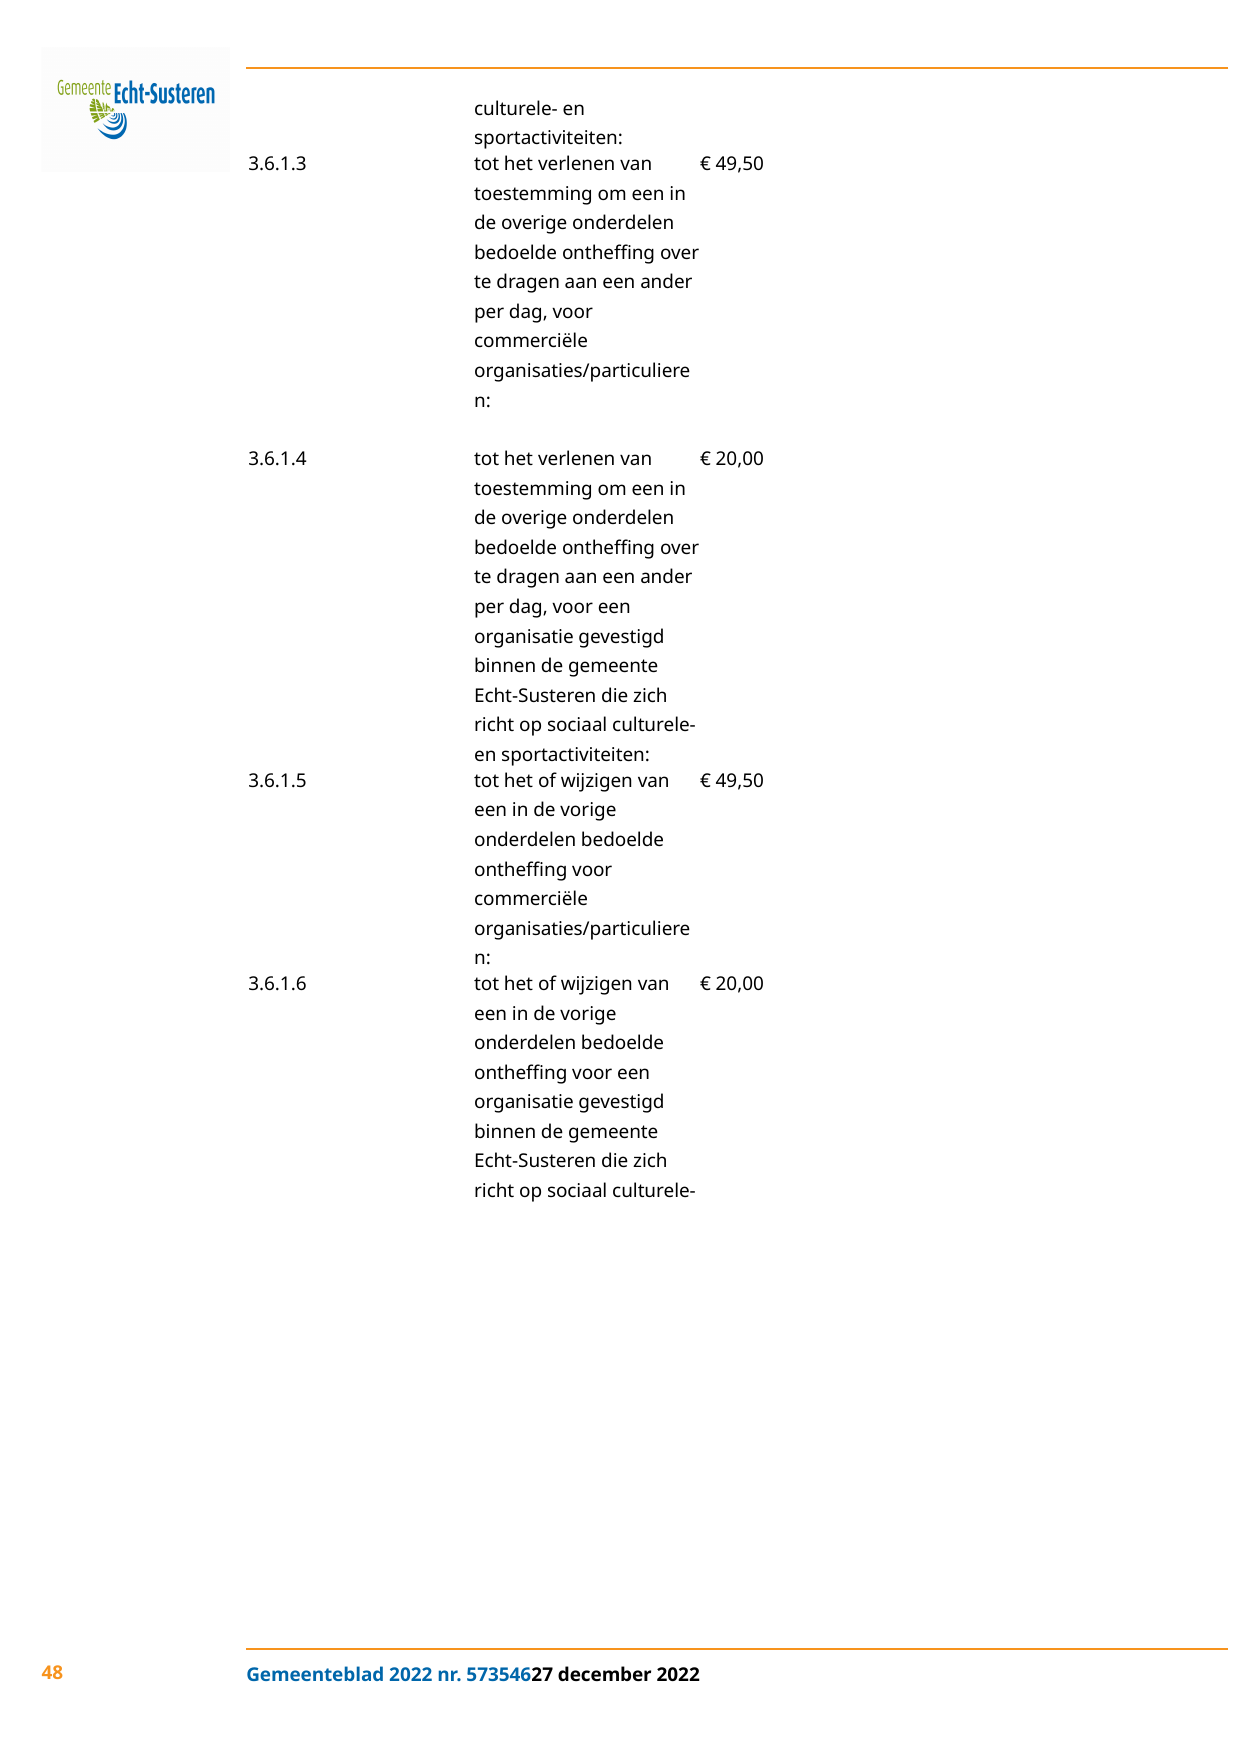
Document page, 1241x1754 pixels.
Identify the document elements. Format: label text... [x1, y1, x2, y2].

table_cell [926, 767, 1152, 970]
table_cell [700, 95, 926, 150]
table_cell tot het of wijzigen van een in de vorige onderdelen bedoelde ontheffing voor commerciële organisaties/particulieren: [474, 767, 700, 970]
table_cell 3.6.1.5 [248, 767, 474, 970]
table_header € 20,00 [700, 445, 926, 767]
picture [41, 47, 231, 172]
table_cell culturele- en sportactiviteiten: [474, 95, 700, 150]
table_cell [926, 150, 1152, 412]
table_cell 3.6.1.6 [248, 970, 474, 1203]
table_cell tot het verlenen van toestemming om een in de overige onderdelen bedoelde ontheffing over te dragen aan een ander per dag, voor commerciële organisaties/particulieren: [474, 150, 700, 412]
table_header [926, 445, 1152, 767]
table_header tot het verlenen van toestemming om een in de overige onderdelen bedoelde ontheffing over te dragen aan een ander per dag, voor een organisatie gevestigd binnen de gemeente Echt-Susteren die zich richt op sociaal culturele- en sportactiviteiten: [474, 445, 700, 767]
table_header 3.6.1.4 [248, 445, 474, 767]
table_cell € 49,50 [700, 767, 926, 970]
table_cell [248, 95, 474, 150]
table_cell [926, 95, 1152, 150]
table_cell € 49,50 [700, 150, 926, 412]
table_cell 3.6.1.3 [248, 150, 474, 412]
table_cell € 20,00 [700, 970, 926, 1203]
table_cell [926, 970, 1152, 1203]
table_cell tot het of wijzigen van een in de vorige onderdelen bedoelde ontheffing voor een organisatie gevestigd binnen de gemeente Echt-Susteren die zich richt op sociaal culturele- [474, 970, 700, 1203]
